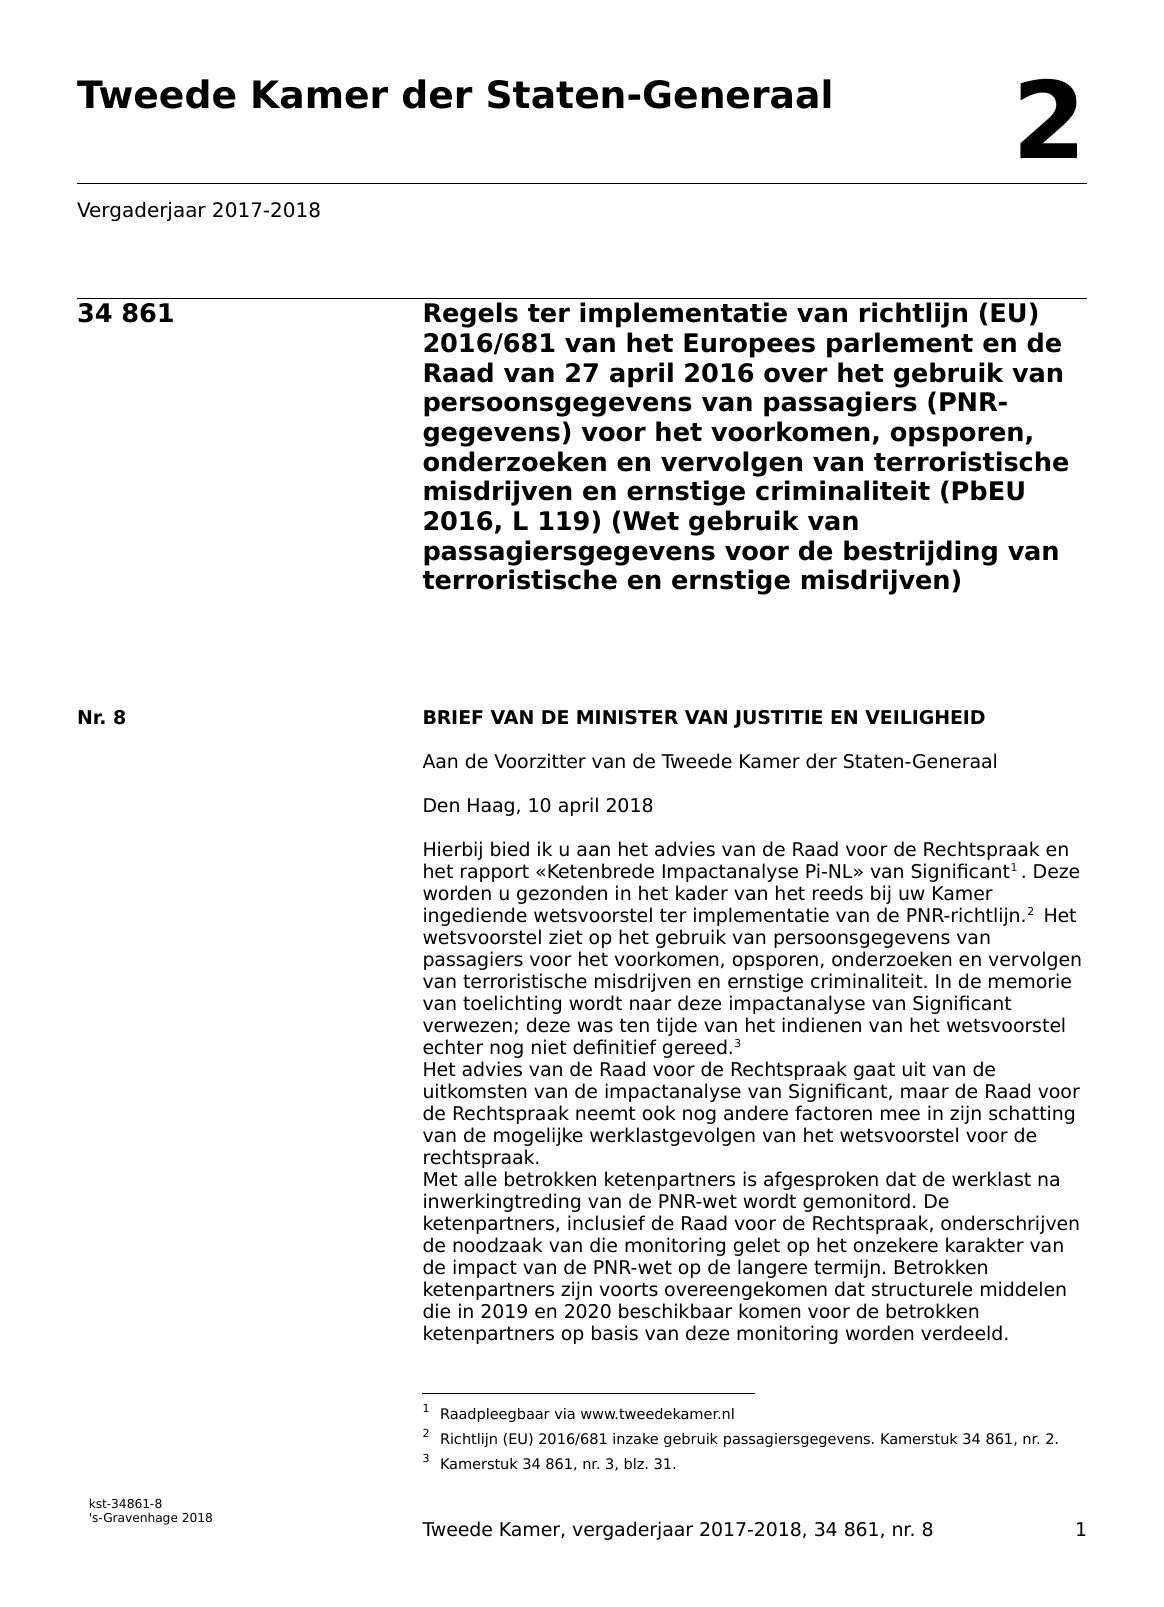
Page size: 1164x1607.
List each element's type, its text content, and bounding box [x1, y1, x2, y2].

text 's-Gravenhage 2018 [88, 1511, 323, 1525]
text Aan de Voorzitter van de Tweede Kamer der Staten-Generaal [422, 751, 1087, 773]
text Richtlijn (EU) 2016/681 inzake gebruik passagiersgegevens. Kamerstuk 34 861, nr. 2. [422, 1427, 1087, 1449]
table_header 2 [886, 59, 1087, 183]
table_header Tweede Kamer der Staten-Generaal [77, 59, 886, 183]
text Hierbij bied ik u aan het advies van de Raad voor de Rechtspraak en het rapport «Ketenbrede Impactanalyse Pi-NL» van Significant. Deze worden u gezonden in het kader van het reeds bij uw Kamer ingediende wetsvoorstel ter implementatie van de PNR-richtlijn. Het wetsvoorstel ziet op het gebruik van persoonsgegevens van passagiers voor het voorkomen, opsporen, onderzoeken en vervolgen van terroristische misdrijven en ernstige criminaliteit. In de memorie van toelichting wordt naar deze impactanalyse van Significant verwezen; deze was ten tijde van het indienen van het wetsvoorstel echter nog niet definitief gereed. [422, 839, 1087, 1059]
text Kamerstuk 34 861, nr. 3, blz. 31. [422, 1452, 1087, 1474]
subtitle Nr. 8 BRIEF VAN DE MINISTER VAN JUSTITIE EN VEILIGHEID [77, 707, 1087, 729]
text Raadpleegbaar via www.tweedekamer.nl [422, 1402, 1087, 1424]
text Den Haag, 10 april 2018 [422, 795, 1087, 817]
table_cell Vergaderjaar 2017-2018 [77, 184, 1087, 298]
subtitle 34 861 Regels ter implementatie van richtlijn (EU) 2016/681 van het Europees parlement en de Raad van 27 april 2016 over het gebruik van persoonsgegevens van passagiers (PNR-gegevens) voor het voorkomen, opsporen, onderzoeken en vervolgen van terroristische misdrijven en ernstige criminaliteit (PbEU 2016, L 119) (Wet gebruik van passagiersgegevens voor de bestrijding van terroristische en ernstige misdrijven) [77, 299, 1087, 596]
text kst-34861-8 [88, 1497, 323, 1511]
text Het advies van de Raad voor de Rechtspraak gaat uit van de uitkomsten van de impactanalyse van Significant, maar de Raad voor de Rechtspraak neemt ook nog andere factoren mee in zijn schatting van de mogelijke werklastgevolgen van het wetsvoorstel voor de rechtspraak. [422, 1059, 1087, 1169]
text Met alle betrokken ketenpartners is afgesproken dat de werklast na inwerkingtreding van de PNR-wet wordt gemonitord. De ketenpartners, inclusief de Raad voor de Rechtspraak, onderschrijven de noodzaak van die monitoring gelet op het onzekere karakter van de impact van de PNR-wet op de langere termijn. Betrokken ketenpartners zijn voorts overeengekomen dat structurele middelen die in 2019 en 2020 beschikbaar komen voor de betrokken ketenpartners op basis van deze monitoring worden verdeeld. [422, 1169, 1087, 1345]
